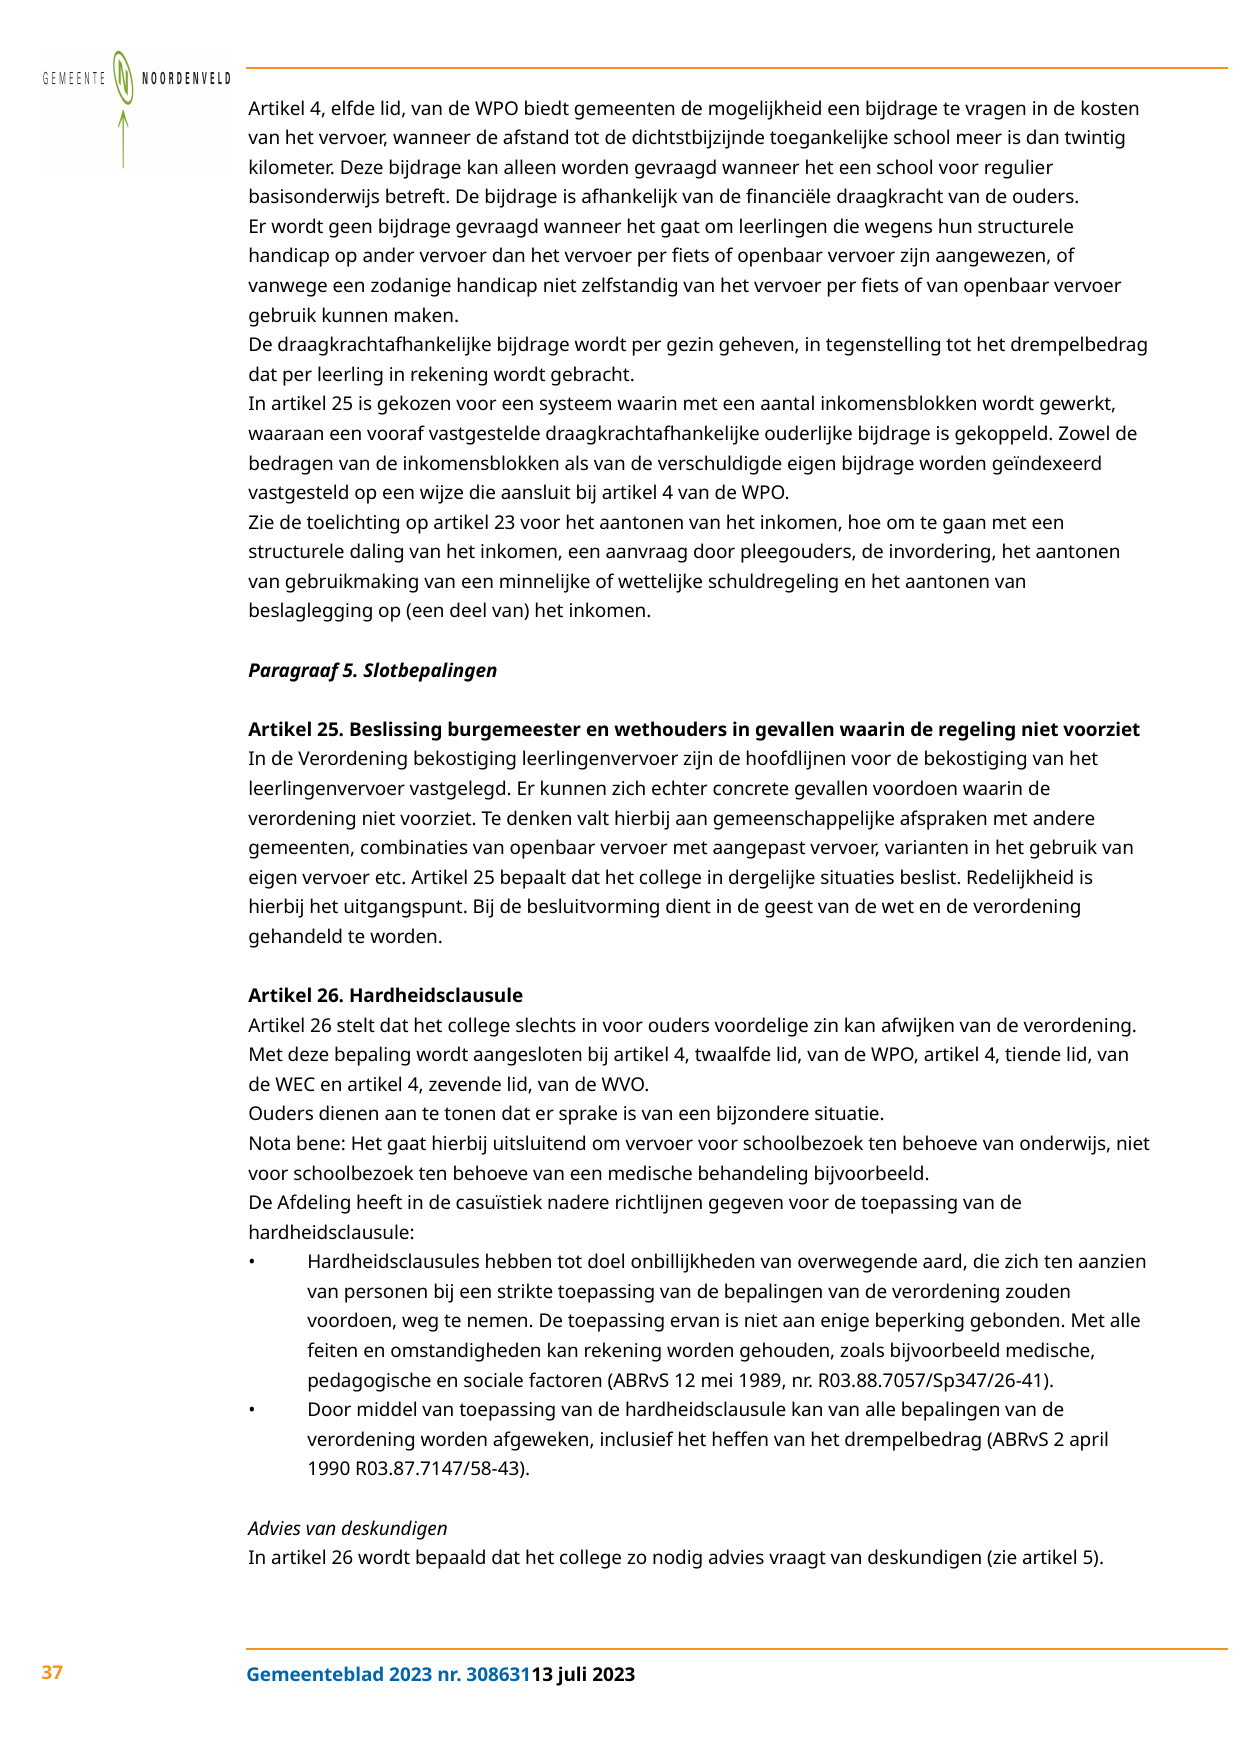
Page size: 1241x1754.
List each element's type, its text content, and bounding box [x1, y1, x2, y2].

text In artikel 25 is gekozen voor een systeem waarin met een aantal inkomensblokken wordt gewerkt, waaraan een vooraf vastgestelde draagkrachtafhankelijke ouderlijke bijdrage is gekoppeld. Zowel de bedragen van de inkomensblokken als van de verschuldigde eigen bijdrage worden geïndexeerd vastgesteld op een wijze die aansluit bij artikel 4 van de WPO. [248, 391, 1152, 505]
text Er wordt geen bijdrage gevraagd wanneer het gaat om leerlingen die wegens hun structurele handicap op ander vervoer dan het vervoer per fiets of openbaar vervoer zijn aangewezen, of vanwege een zodanige handicap niet zelfstandig van het vervoer per fiets of van openbaar vervoer gebruik kunnen maken. [248, 213, 1152, 328]
text Nota bene: Het gaat hierbij uitsluitend om vervoer voor schoolbezoek ten behoeve van onderwijs, niet voor schoolbezoek ten behoeve van een medische behandeling bijvoorbeeld. [248, 1130, 1152, 1186]
text In de Verordening bekostiging leerlingenvervoer zijn de hoofdlijnen voor de bekostiging van het leerlingenvervoer vastgelegd. Er kunnen zich echter concrete gevallen voordoen waarin de verordening niet voorziet. Te denken valt hierbij aan gemeenschappelijke afspraken met andere gemeenten, combinaties van openbaar vervoer met aangepast vervoer, varianten in het gebruik van eigen vervoer etc. Artikel 25 bepaalt dat het college in dergelijke situaties beslist. Redelijkheid is hierbij het uitgangspunt. Bij de besluitvorming dient in de geest van de wet en de verordening gehandeld te worden. [248, 746, 1152, 949]
list Door middel van toepassing van de hardheidsclausule kan van alle bepalingen van de verordening worden afgeweken, inclusief het heffen van het drempelbedrag (ABRvS 2 april 1990 R03.87.7147/58-43). [248, 1396, 1152, 1481]
text Artikel 26 stelt dat het college slechts in voor ouders voordelige zin kan afwijken van de verordening. Met deze bepaling wordt aangesloten bij artikel 4, twaalfde lid, van de WPO, artikel 4, tiende lid, van de WEC en artikel 4, zevende lid, van de WVO. [248, 1012, 1152, 1097]
text In artikel 26 wordt bepaald dat het college zo nodig advies vraagt van deskundigen (zie artikel 5). [248, 1544, 1152, 1570]
text Artikel 26. Hardheidsclausule [248, 982, 1152, 1008]
text Paragraaf 5. Slotbepalingen [248, 657, 1152, 683]
text De Afdeling heeft in de casuïstiek nadere richtlijnen gegeven voor de toepassing van de hardheidsclausule: [248, 1189, 1152, 1245]
text Zie de toelichting op artikel 23 voor het aantonen van het inkomen, hoe om te gaan met een structurele daling van het inkomen, een aanvraag door pleegouders, de invordering, het aantonen van gebruikmaking van een minnelijke of wettelijke schuldregeling en het aantonen van beslaglegging op (een deel van) het inkomen. [248, 509, 1152, 623]
text Artikel 4, elfde lid, van de WPO biedt gemeenten de mogelijkheid een bijdrage te vragen in de kosten van het vervoer, wanneer de afstand tot de dichtstbijzijnde toegankelijke school meer is dan twintig kilometer. Deze bijdrage kan alleen worden gevraagd wanneer het een school voor regulier basisonderwijs betreft. De bijdrage is afhankelijk van de financiële draagkracht van de ouders. [248, 95, 1152, 209]
text Artikel 25. Beslissing burgemeester en wethouders in gevallen waarin de regeling niet voorziet [248, 716, 1152, 742]
list Hardheidsclausules hebben tot doel onbillijkheden van overwegende aard, die zich ten aanzien van personen bij een strikte toepassing van de bepalingen van de verordening zouden voordoen, weg te nemen. De toepassing ervan is niet aan enige beperking gebonden. Met alle feiten en omstandigheden kan rekening worden gehouden, zoals bijvoorbeeld medische, pedagogische en sociale factoren (ABRvS 12 mei 1989, nr. R03.88.7057/Sp347/26-41). [248, 1248, 1152, 1393]
text Ouders dienen aan te tonen dat er sprake is van een bijzondere situatie. [248, 1101, 1152, 1126]
picture [41, 47, 231, 172]
text Advies van deskundigen [248, 1515, 1152, 1541]
text De draagkrachtafhankelijke bijdrage wordt per gezin geheven, in tegenstelling tot het drempelbedrag dat per leerling in rekening wordt gebracht. [248, 331, 1152, 387]
